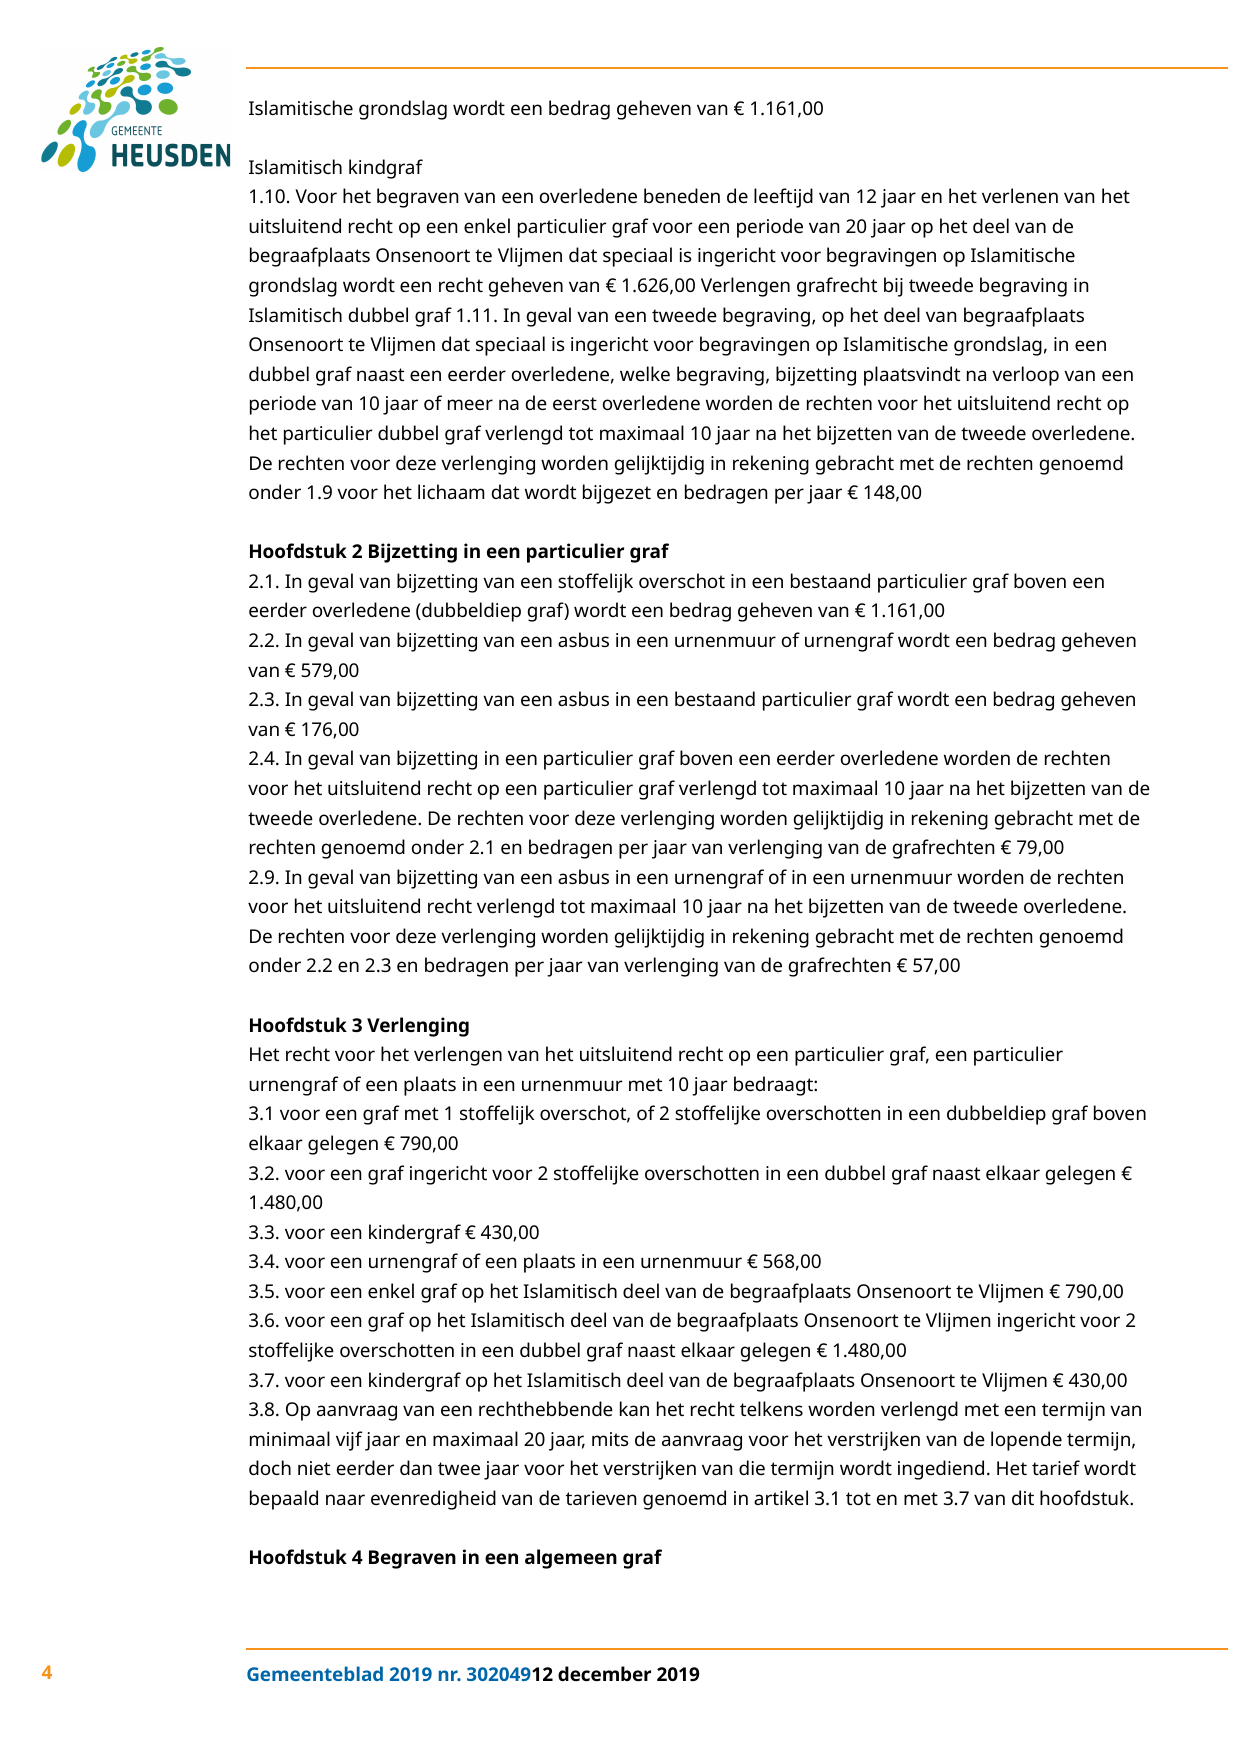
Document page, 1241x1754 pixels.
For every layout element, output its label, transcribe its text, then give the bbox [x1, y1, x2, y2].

text 3.4. voor een urnengraf of een plaats in een urnenmuur € 568,00 [248, 1248, 1152, 1274]
text 3.3. voor een kindergraf € 430,00 [248, 1219, 1152, 1245]
text 3.6. voor een graf op het Islamitisch deel van de begraafplaats Onsenoort te Vlijmen ingericht voor 2 stoffelijke overschotten in een dubbel graf naast elkaar gelegen € 1.480,00 [248, 1308, 1152, 1363]
text Het recht voor het verlengen van het uitsluitend recht op een particulier graf, een particulier urnengraf of een plaats in een urnenmuur met 10 jaar bedraagt: [248, 1041, 1152, 1097]
text 3.1 voor een graf met 1 stoffelijk overschot, of 2 stoffelijke overschotten in een dubbeldiep graf boven elkaar gelegen € 790,00 [248, 1101, 1152, 1156]
text Islamitisch kindgraf [248, 154, 1152, 180]
text Hoofdstuk 4 Begraven in een algemeen graf [248, 1544, 1152, 1570]
text Hoofdstuk 2 Bijzetting in een particulier graf [248, 538, 1152, 564]
text Hoofdstuk 3 Verlenging [248, 1012, 1152, 1038]
text 1.10. Voor het begraven van een overledene beneden de leeftijd van 12 jaar en het verlenen van het uitsluitend recht op een enkel particulier graf voor een periode van 20 jaar op het deel van de begraafplaats Onsenoort te Vlijmen dat speciaal is ingericht voor begravingen op Islamitische grondslag wordt een recht geheven van € 1.626,00 Verlengen grafrecht bij tweede begraving in Islamitisch dubbel graf 1.11. In geval van een tweede begraving, op het deel van begraafplaats Onsenoort te Vlijmen dat speciaal is ingericht voor begravingen op Islamitische grondslag, in een dubbel graf naast een eerder overledene, welke begraving, bijzetting plaatsvindt na verloop van een periode van 10 jaar of meer na de eerst overledene worden de rechten voor het uitsluitend recht op het particulier dubbel graf verlengd tot maximaal 10 jaar na het bijzetten van de tweede overledene. De rechten voor deze verlenging worden gelijktijdig in rekening gebracht met de rechten genoemd onder 1.9 voor het lichaam dat wordt bijgezet en bedragen per jaar € 148,00 [248, 183, 1152, 505]
text 3.7. voor een kindergraf op het Islamitisch deel van de begraafplaats Onsenoort te Vlijmen € 430,00 [248, 1367, 1152, 1393]
text 2.1. In geval van bijzetting van een stoffelijk overschot in een bestaand particulier graf boven een eerder overledene (dubbeldiep graf) wordt een bedrag geheven van € 1.161,00 [248, 568, 1152, 623]
text Islamitische grondslag wordt een bedrag geheven van € 1.161,00 [248, 95, 1152, 121]
text 2.3. In geval van bijzetting van een asbus in een bestaand particulier graf wordt een bedrag geheven van € 176,00 [248, 686, 1152, 742]
text 3.5. voor een enkel graf op het Islamitisch deel van de begraafplaats Onsenoort te Vlijmen € 790,00 [248, 1278, 1152, 1304]
text 2.9. In geval van bijzetting van een asbus in een urnengraf of in een urnenmuur worden de rechten voor het uitsluitend recht verlengd tot maximaal 10 jaar na het bijzetten van de tweede overledene. De rechten voor deze verlenging worden gelijktijdig in rekening gebracht met de rechten genoemd onder 2.2 en 2.3 en bedragen per jaar van verlenging van de grafrechten € 57,00 [248, 864, 1152, 978]
text 3.2. voor een graf ingericht voor 2 stoffelijke overschotten in een dubbel graf naast elkaar gelegen € 1.480,00 [248, 1160, 1152, 1215]
text 2.2. In geval van bijzetting van een asbus in een urnenmuur of urnengraf wordt een bedrag geheven van € 579,00 [248, 627, 1152, 683]
text 3.8. Op aanvraag van een rechthebbende kan het recht telkens worden verlengd met een termijn van minimaal vijf jaar en maximaal 20 jaar, mits de aanvraag voor het verstrijken van de lopende termijn, doch niet eerder dan twee jaar voor het verstrijken van die termijn wordt ingediend. Het tarief wordt bepaald naar evenredigheid van de tarieven genoemd in artikel 3.1 tot en met 3.7 van dit hoofdstuk. [248, 1396, 1152, 1511]
picture [41, 47, 231, 172]
text 2.4. In geval van bijzetting in een particulier graf boven een eerder overledene worden de rechten voor het uitsluitend recht op een particulier graf verlengd tot maximaal 10 jaar na het bijzetten van de tweede overledene. De rechten voor deze verlenging worden gelijktijdig in rekening gebracht met de rechten genoemd onder 2.1 en bedragen per jaar van verlenging van de grafrechten € 79,00 [248, 746, 1152, 860]
